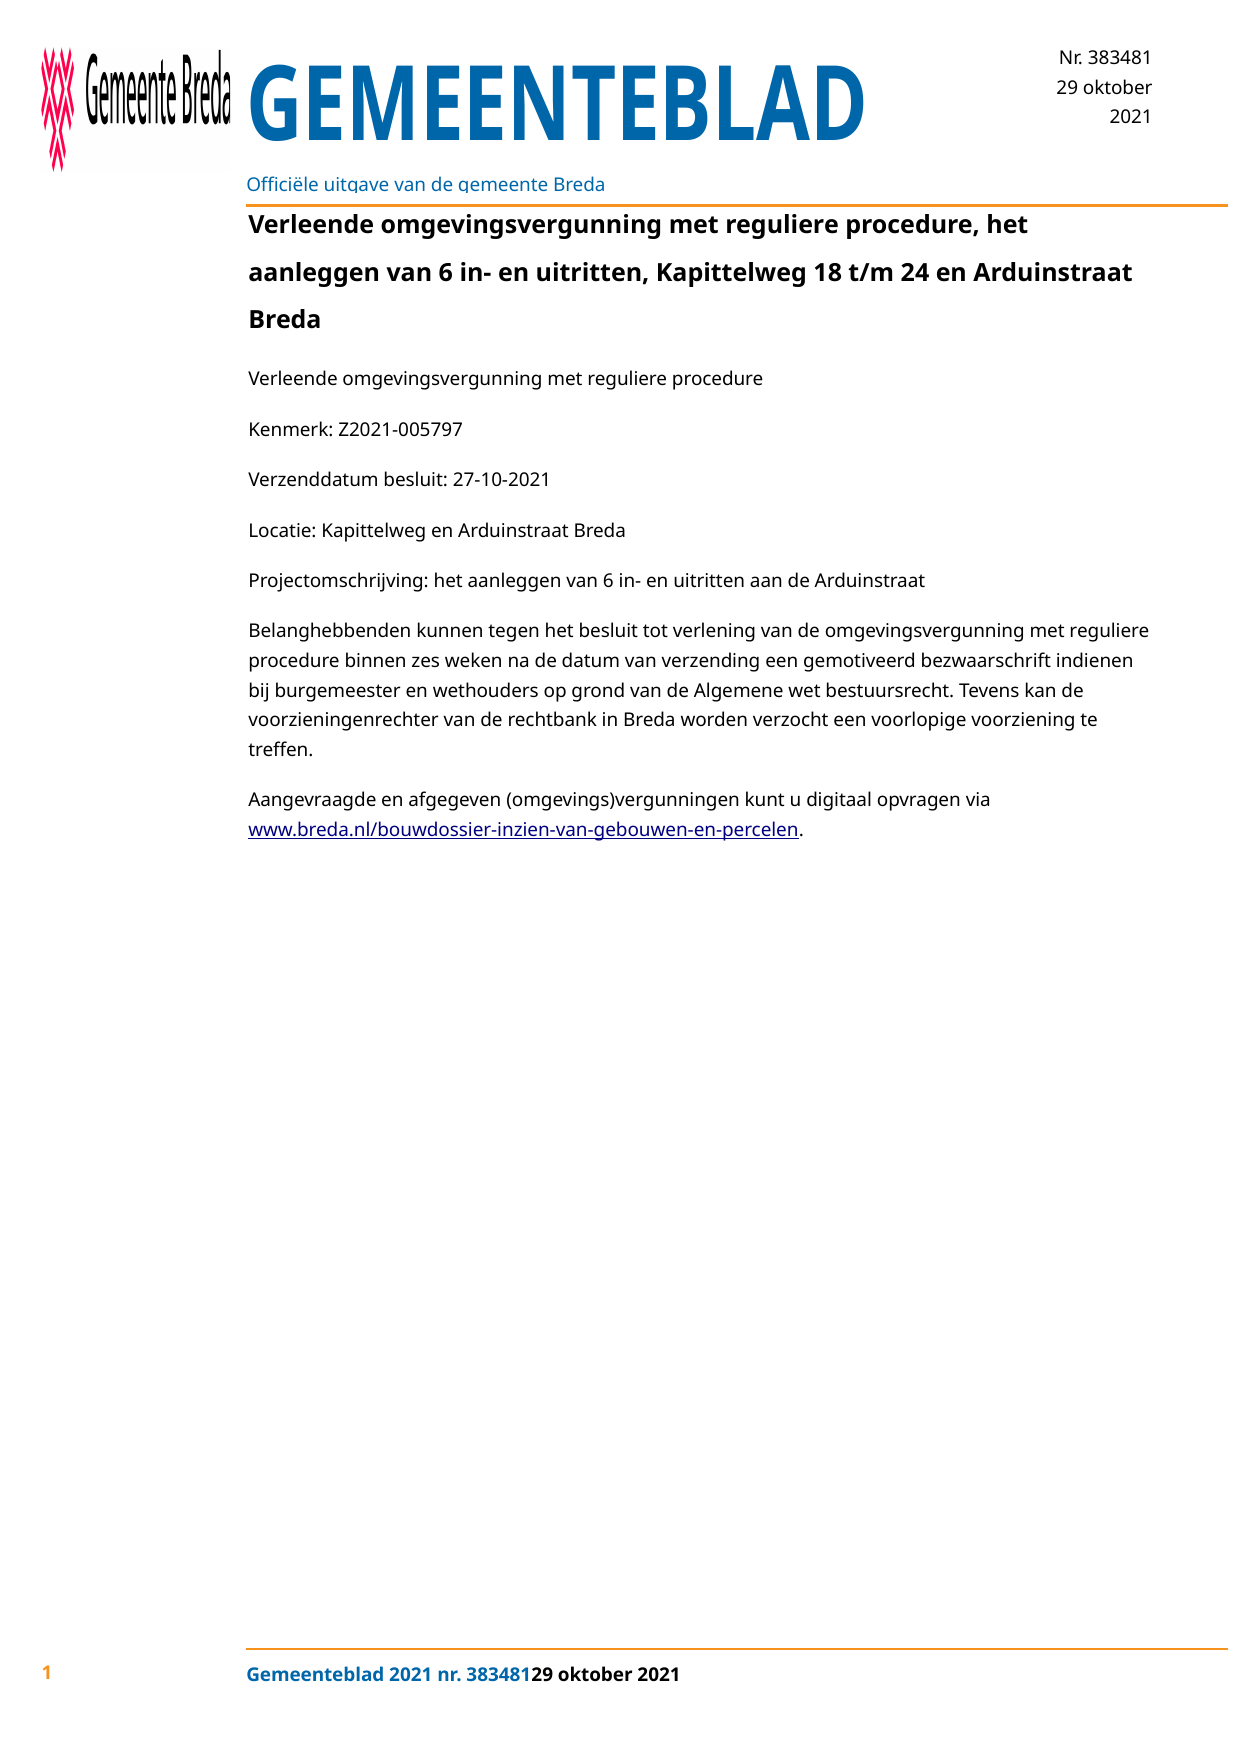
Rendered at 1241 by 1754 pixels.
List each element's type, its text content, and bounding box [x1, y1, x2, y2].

text Projectomschrijving: het aanleggen van 6 in- en uitritten aan de Arduinstraat [248, 567, 1152, 593]
text Kenmerk: Z2021-005797 [248, 416, 1152, 442]
text Belanghebbenden kunnen tegen het besluit tot verlening van de omgevingsvergunning met reguliere procedure binnen zes weken na de datum van verzending een gemotiveerd bezwaarschrift indienen bij burgemeester en wethouders op grond van de Algemene wet bestuursrecht. Tevens kan de voorzieningenrechter van de rechtbank in Breda worden verzocht een voorlopige voorziening te treffen. [248, 618, 1152, 762]
text Verleende omgevingsvergunning met reguliere procedure, het aanleggen van 6 in- en uitritten, Kapittelweg 18 t/m 24 en Arduinstraat Breda [248, 207, 1152, 336]
picture [41, 47, 231, 172]
text Verleende omgevingsvergunning met reguliere procedure [248, 366, 1152, 391]
text Locatie: Kapittelweg en Arduinstraat Breda [248, 517, 1152, 542]
text Aangevraagde en afgegeven (omgevings)vergunningen kunt u digitaal opvragen via www.breda.nl/bouwdossier-inzien-van-gebouwen-en-percelen. [248, 786, 1152, 842]
text Verzenddatum besluit: 27-10-2021 [248, 466, 1152, 492]
